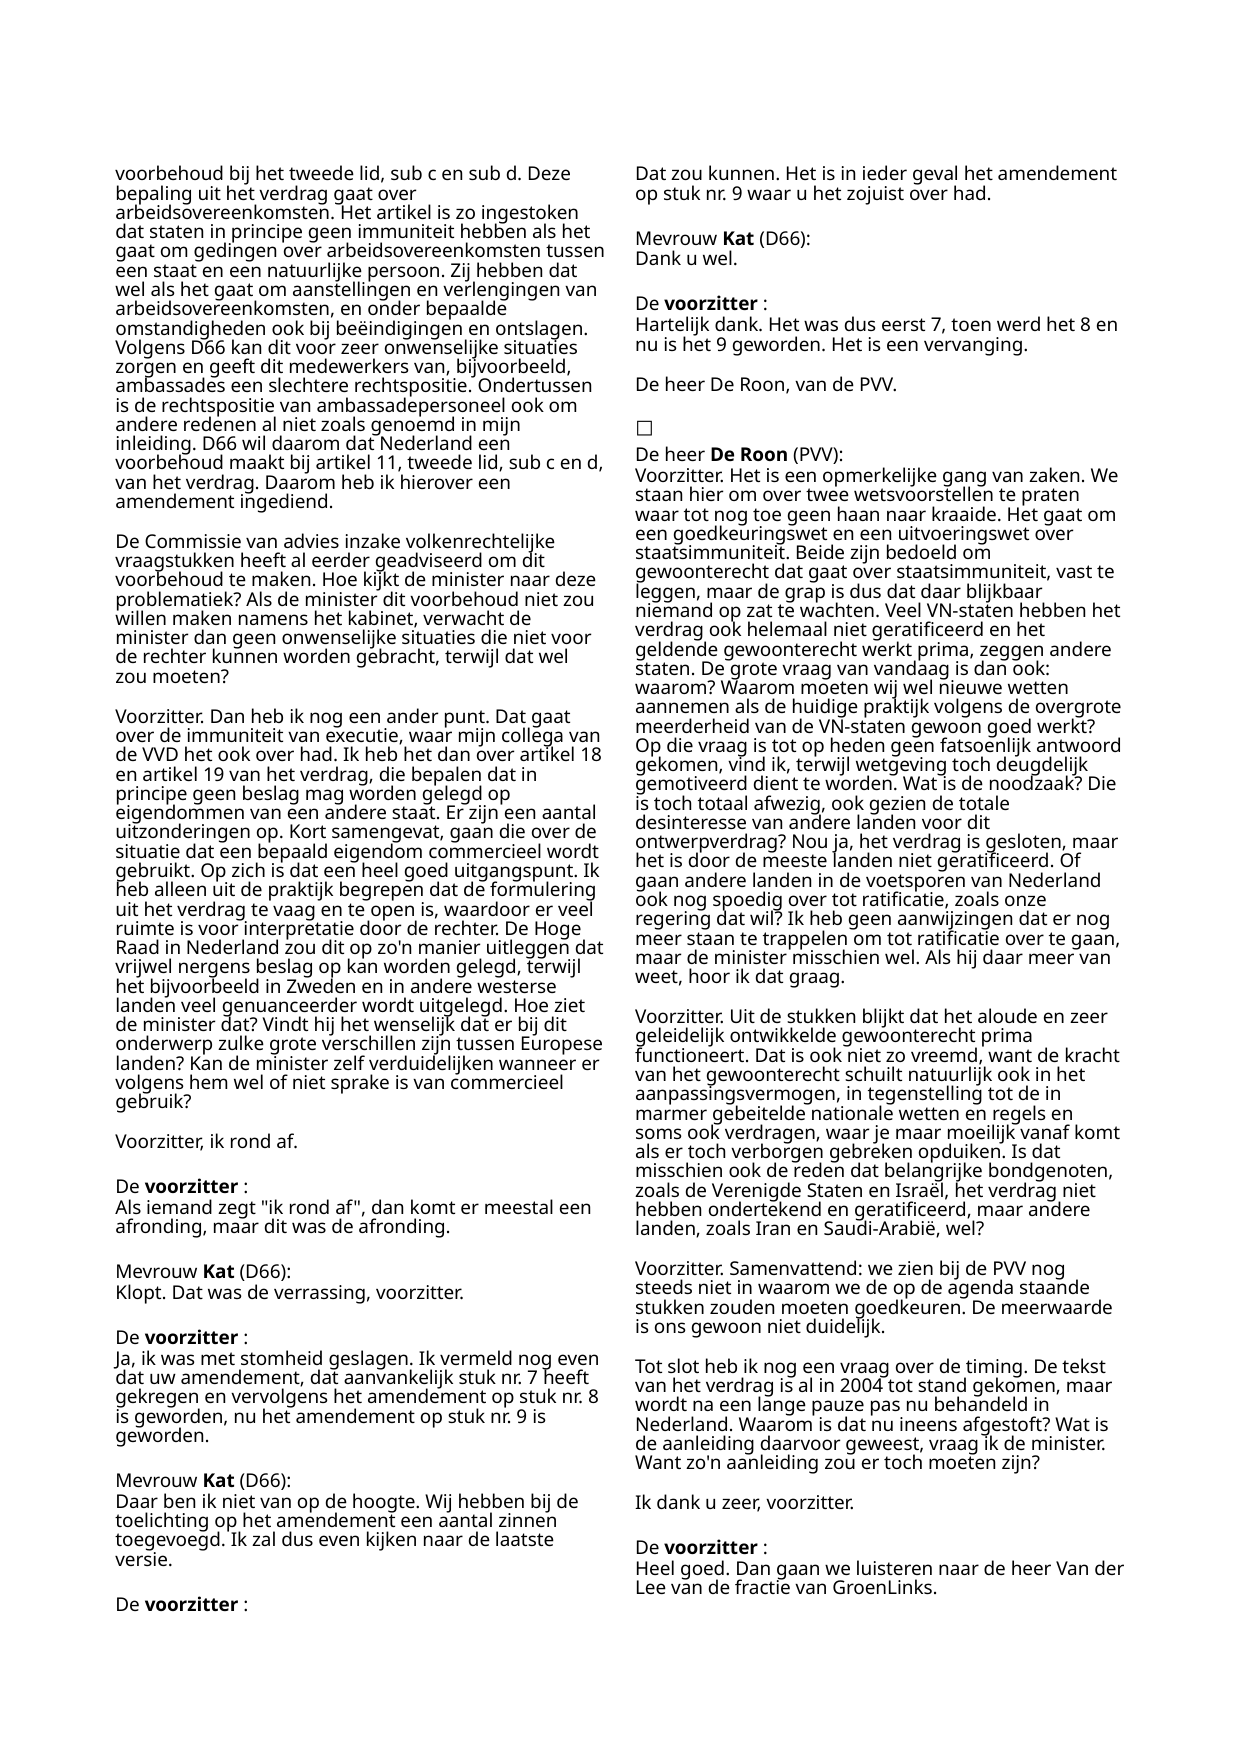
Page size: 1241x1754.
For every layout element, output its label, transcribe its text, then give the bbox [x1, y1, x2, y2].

text Voorzitter. Samenvattend: we zien bij de PVV nog steeds niet in waarom we de op de agenda staande stukken zouden moeten goedkeuren. De meerwaarde is ons gewoon niet duidelijk. [635, 1260, 1125, 1337]
text Mevrouw Kat (D66): [115, 1467, 605, 1493]
text Als iemand zegt "ik rond af", dan komt er meestal een afronding, maar dit was de afronding. [115, 1199, 605, 1238]
text Voorzitter, ik rond af. [115, 1133, 605, 1152]
text Ja, ik was met stomheid geslagen. Ik vermeld nog even dat uw amendement, dat aanvankelijk stuk nr. 7 heeft gekregen en vervolgens het amendement op stuk nr. 8 is geworden, nu het amendement op stuk nr. 9 is geworden. [115, 1350, 605, 1446]
text Voorzitter. Uit de stukken blijkt dat het aloude en zeer geleidelijk ontwikkelde gewoonterecht prima functioneert. Dat is ook niet zo vreemd, want de kracht van het gewoonterecht schuilt natuurlijk ook in het aanpassingsvermogen, in tegenstelling tot de in marmer gebeitelde nationale wetten en regels en soms ook verdragen, waar je maar moeilijk vanaf komt als er toch verborgen gebreken opduiken. Is dat misschien ook de reden dat belangrijke bondgenoten, zoals de Verenigde Staten en Israël, het verdrag niet hebben ondertekend en geratificeerd, maar andere landen, zoals Iran en Saudi-Arabië, wel? [635, 1008, 1125, 1239]
text De voorzitter : [635, 291, 1125, 316]
text Dat zou kunnen. Het is in ieder geval het amendement op stuk nr. 9 waar u het zojuist over had. [635, 165, 1125, 204]
text Heel goed. Dan gaan we luisteren naar de heer Van der Lee van de fractie van GroenLinks. [635, 1560, 1125, 1599]
text De voorzitter : [115, 1324, 605, 1350]
text De voorzitter : [115, 1173, 605, 1199]
text De heer De Roon, van de PVV. [635, 376, 1125, 395]
text Daar ben ik niet van op de hoogte. Wij hebben bij de toelichting op het amendement een aantal zinnen toegevoegd. Ik zal dus even kijken naar de laatste versie. [115, 1493, 605, 1570]
text Voorzitter. Het is een opmerkelijke gang van zaken. We staan hier om over twee wetsvoorstellen te praten waar tot nog toe geen haan naar kraaide. Het gaat om een goedkeuringswet en een uitvoeringswet over staatsimmuniteit. Beide zijn bedoeld om gewoonterecht dat gaat over staatsimmuniteit, vast te leggen, maar de grap is dus dat daar blijkbaar niemand op zat te wachten. Veel VN-staten hebben het verdrag ook helemaal niet geratificeerd en het geldende gewoonterecht werkt prima, zeggen andere staten. De grote vraag van vandaag is dan ook: waarom? Waarom moeten wij wel nieuwe wetten aannemen als de huidige praktijk volgens de overgrote meerderheid van de VN-staten gewoon goed werkt? Op die vraag is tot op heden geen fatsoenlijk antwoord gekomen, vind ik, terwijl wetgeving toch deugdelijk gemotiveerd dient te worden. Wat is de noodzaak? Die is toch totaal afwezig, ook gezien de totale desinteresse van andere landen voor dit ontwerpverdrag? Nou ja, het verdrag is gesloten, maar het is door de meeste landen niet geratificeerd. Of gaan andere landen in de voetsporen van Nederland ook nog spoedig over tot ratificatie, zoals onze regering dat wil? Ik heb geen aanwijzingen dat er nog meer staan te trappelen om tot ratificatie over te gaan, maar de minister misschien wel. Als hij daar meer van weet, hoor ik dat graag. [635, 467, 1125, 987]
text Hartelijk dank. Het was dus eerst 7, toen werd het 8 en nu is het 9 geworden. Het is een vervanging. [635, 316, 1125, 355]
text Ik dank u zeer, voorzitter. [635, 1494, 1125, 1513]
text De voorzitter : [635, 1534, 1125, 1560]
text Mevrouw Kat (D66): [115, 1258, 605, 1284]
text Mevrouw Kat (D66): [635, 225, 1125, 250]
text De heer De Roon (PVV): [635, 441, 1125, 467]
text Tot slot heb ik nog een vraag over de timing. De tekst van het verdrag is al in 2004 tot stand gekomen, maar wordt na een lange pauze pas nu behandeld in Nederland. Waarom is dat nu ineens afgestoft? Wat is de aanleiding daarvoor geweest, vraag ik de minister. Want zo'n aanleiding zou er toch moeten zijn? [635, 1358, 1125, 1473]
text De voorzitter : [115, 1591, 605, 1617]
text Klopt. Dat was de verrassing, voorzitter. [115, 1284, 605, 1303]
text De Commissie van advies inzake volkenrechtelijke vraagstukken heeft al eerder geadviseerd om dit voorbehoud te maken. Hoe kijkt de minister naar deze problematiek? Als de minister dit voorbehoud niet zou willen maken namens het kabinet, verwacht de minister dan geen onwenselijke situaties die niet voor de rechter kunnen worden gebracht, terwijl dat wel zou moeten? [115, 533, 605, 687]
text Voorzitter. Dan heb ik nog een ander punt. Dat gaat over de immuniteit van executie, waar mijn collega van de VVD het ook over had. Ik heb het dan over artikel 18 en artikel 19 van het verdrag, die bepalen dat in principe geen beslag mag worden gelegd op eigendommen van een andere staat. Er zijn een aantal uitzonderingen op. Kort samengevat, gaan die over de situatie dat een bepaald eigendom commercieel wordt gebruikt. Op zich is dat een heel goed uitgangspunt. Ik heb alleen uit de praktijk begrepen dat de formulering uit het verdrag te vaag en te open is, waardoor er veel ruimte is voor interpretatie door de rechter. De Hoge Raad in Nederland zou dit op zo'n manier uitleggen dat vrijwel nergens beslag op kan worden gelegd, terwijl het bijvoorbeeld in Zweden en in andere westerse landen veel genuanceerder wordt uitgelegd. Hoe ziet de minister dat? Vindt hij het wenselijk dat er bij dit onderwerp zulke grote verschillen zijn tussen Europese landen? Kan de minister zelf verduidelijken wanneer er volgens hem wel of niet sprake is van commercieel gebruik? [115, 708, 605, 1112]
text ⬜ [635, 416, 1125, 441]
text voorbehoud bij het tweede lid, sub c en sub d. Deze bepaling uit het verdrag gaat over arbeidsovereenkomsten. Het artikel is zo ingestoken dat staten in principe geen immuniteit hebben als het gaat om gedingen over arbeidsovereenkomsten tussen een staat en een natuurlijke persoon. Zij hebben dat wel als het gaat om aanstellingen en verlengingen van arbeidsovereenkomsten, en onder bepaalde omstandigheden ook bij beëindigingen en ontslagen. Volgens D66 kan dit voor zeer onwenselijke situaties zorgen en geeft dit medewerkers van, bijvoorbeeld, ambassades een slechtere rechtspositie. Ondertussen is de rechtspositie van ambassadepersoneel ook om andere redenen al niet zoals genoemd in mijn inleiding. D66 wil daarom dat Nederland een voorbehoud maakt bij artikel 11, tweede lid, sub c en d, van het verdrag. Daarom heb ik hierover een amendement ingediend. [115, 165, 605, 512]
text Dank u wel. [635, 250, 1125, 270]
